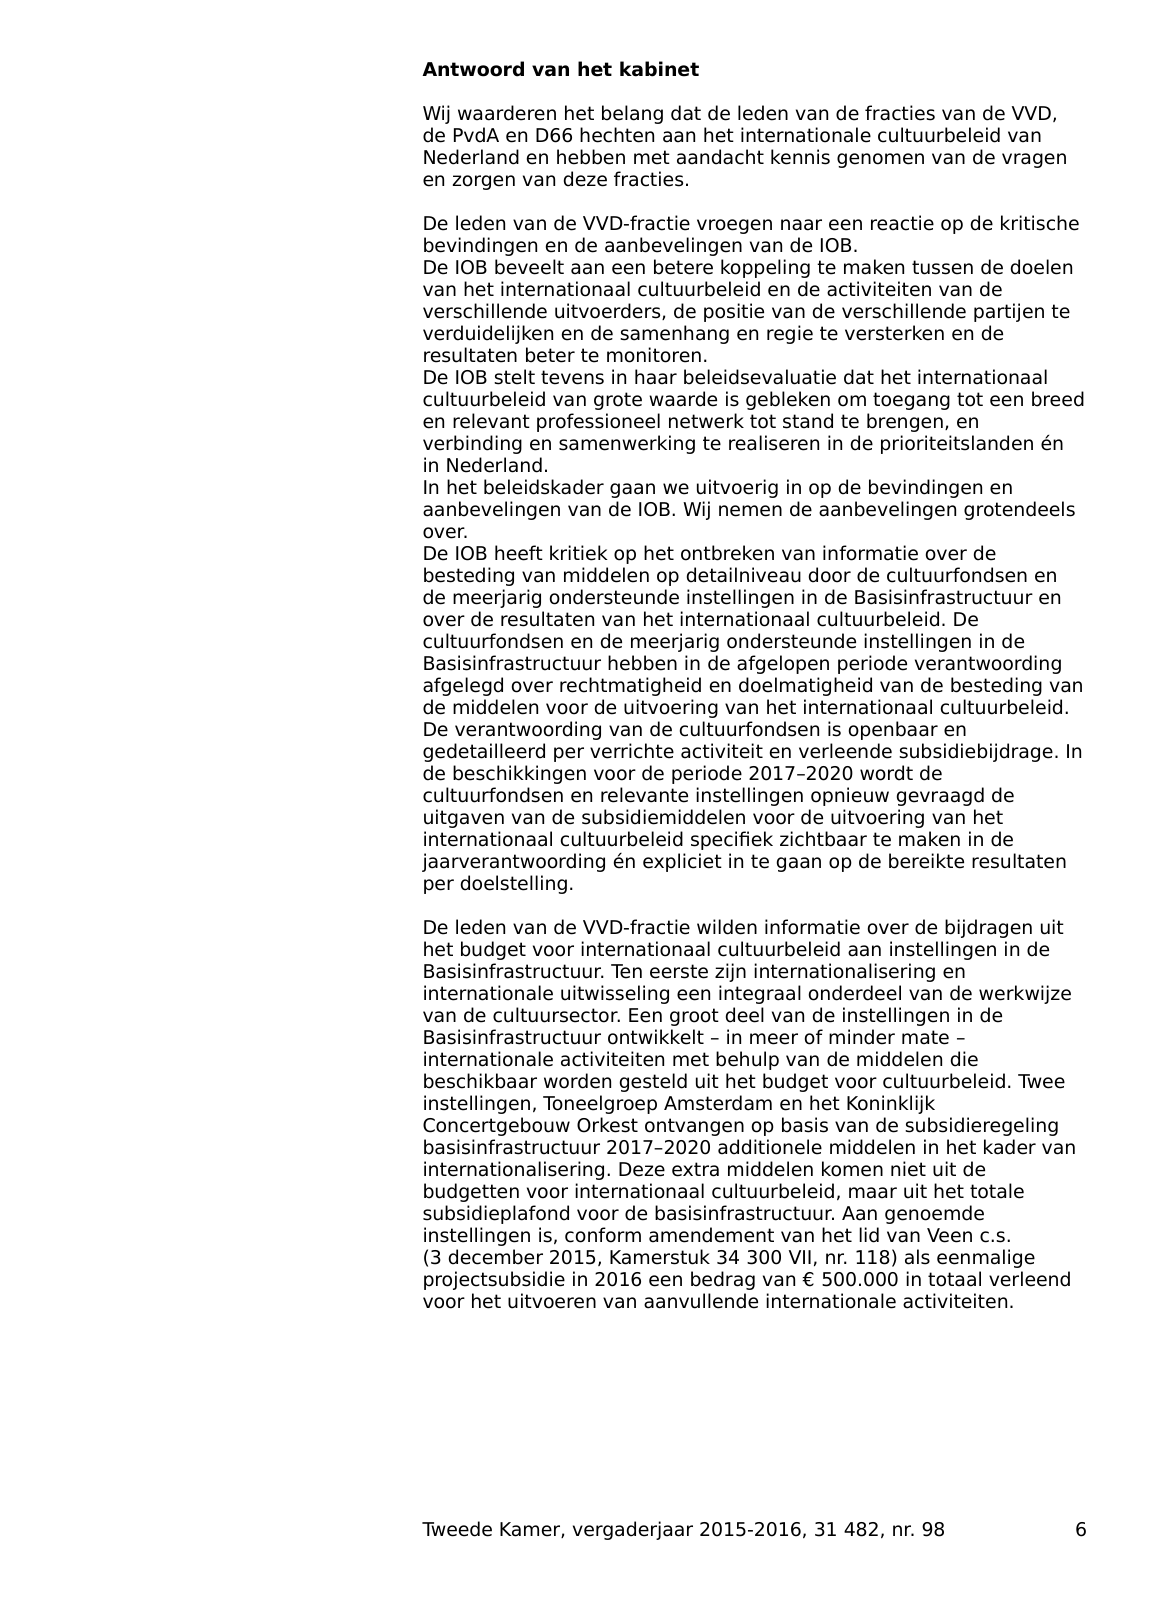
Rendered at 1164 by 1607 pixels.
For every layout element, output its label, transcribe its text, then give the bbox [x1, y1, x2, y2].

text Wij waarderen het belang dat de leden van de fracties van de VVD, de PvdA en D66 hechten aan het internationale cultuurbeleid van Nederland en hebben met aandacht kennis genomen van de vragen en zorgen van deze fracties. [422, 103, 1087, 191]
text De IOB heeft kritiek op het ontbreken van informatie over de besteding van middelen op detailniveau door de cultuurfondsen en de meerjarig ondersteunde instellingen in de Basisinfrastructuur en over de resultaten van het internationaal cultuurbeleid. De cultuurfondsen en de meerjarig ondersteunde instellingen in de Basisinfrastructuur hebben in de afgelopen periode verantwoording afgelegd over rechtmatigheid en doelmatigheid van de besteding van de middelen voor de uitvoering van het internationaal cultuurbeleid. De verantwoording van de cultuurfondsen is openbaar en gedetailleerd per verrichte activiteit en verleende subsidiebijdrage. In de beschikkingen voor de periode 2017–2020 wordt de cultuurfondsen en relevante instellingen opnieuw gevraagd de uitgaven van de subsidiemiddelen voor de uitvoering van het internationaal cultuurbeleid specifiek zichtbaar te maken in de jaarverantwoording én expliciet in te gaan op de bereikte resultaten per doelstelling. [422, 543, 1087, 895]
subtitle Antwoord van het kabinet [422, 59, 1087, 81]
text De IOB stelt tevens in haar beleidsevaluatie dat het internationaal cultuurbeleid van grote waarde is gebleken om toegang tot een breed en relevant professioneel netwerk tot stand te brengen, en verbinding en samenwerking te realiseren in de prioriteitslanden én in Nederland. [422, 367, 1087, 477]
text De leden van de VVD-fractie vroegen naar een reactie op de kritische bevindingen en de aanbevelingen van de IOB. [422, 213, 1087, 257]
text De IOB beveelt aan een betere koppeling te maken tussen de doelen van het internationaal cultuurbeleid en de activiteiten van de verschillende uitvoerders, de positie van de verschillende partijen te verduidelijken en de samenhang en regie te versterken en de resultaten beter te monitoren. [422, 257, 1087, 367]
text De leden van de VVD-fractie wilden informatie over de bijdragen uit het budget voor internationaal cultuurbeleid aan instellingen in de Basisinfrastructuur. Ten eerste zijn internationalisering en internationale uitwisseling een integraal onderdeel van de werkwijze van de cultuursector. Een groot deel van de instellingen in de Basisinfrastructuur ontwikkelt – in meer of minder mate – internationale activiteiten met behulp van de middelen die beschikbaar worden gesteld uit het budget voor cultuurbeleid. Twee instellingen, Toneelgroep Amsterdam en het Koninklijk Concertgebouw Orkest ontvangen op basis van de subsidieregeling basisinfrastructuur 2017–2020 additionele middelen in het kader van internationalisering. Deze extra middelen komen niet uit de budgetten voor internationaal cultuurbeleid, maar uit het totale subsidieplafond voor de basisinfrastructuur. Aan genoemde instellingen is, conform amendement van het lid van Veen c.s. (3 december 2015, Kamerstuk 34 300 VII, nr. 118) als eenmalige projectsubsidie in 2016 een bedrag van € 500.000 in totaal verleend voor het uitvoeren van aanvullende internationale activiteiten. [422, 917, 1087, 1312]
text In het beleidskader gaan we uitvoerig in op de bevindingen en aanbevelingen van de IOB. Wij nemen de aanbevelingen grotendeels over. [422, 477, 1087, 543]
